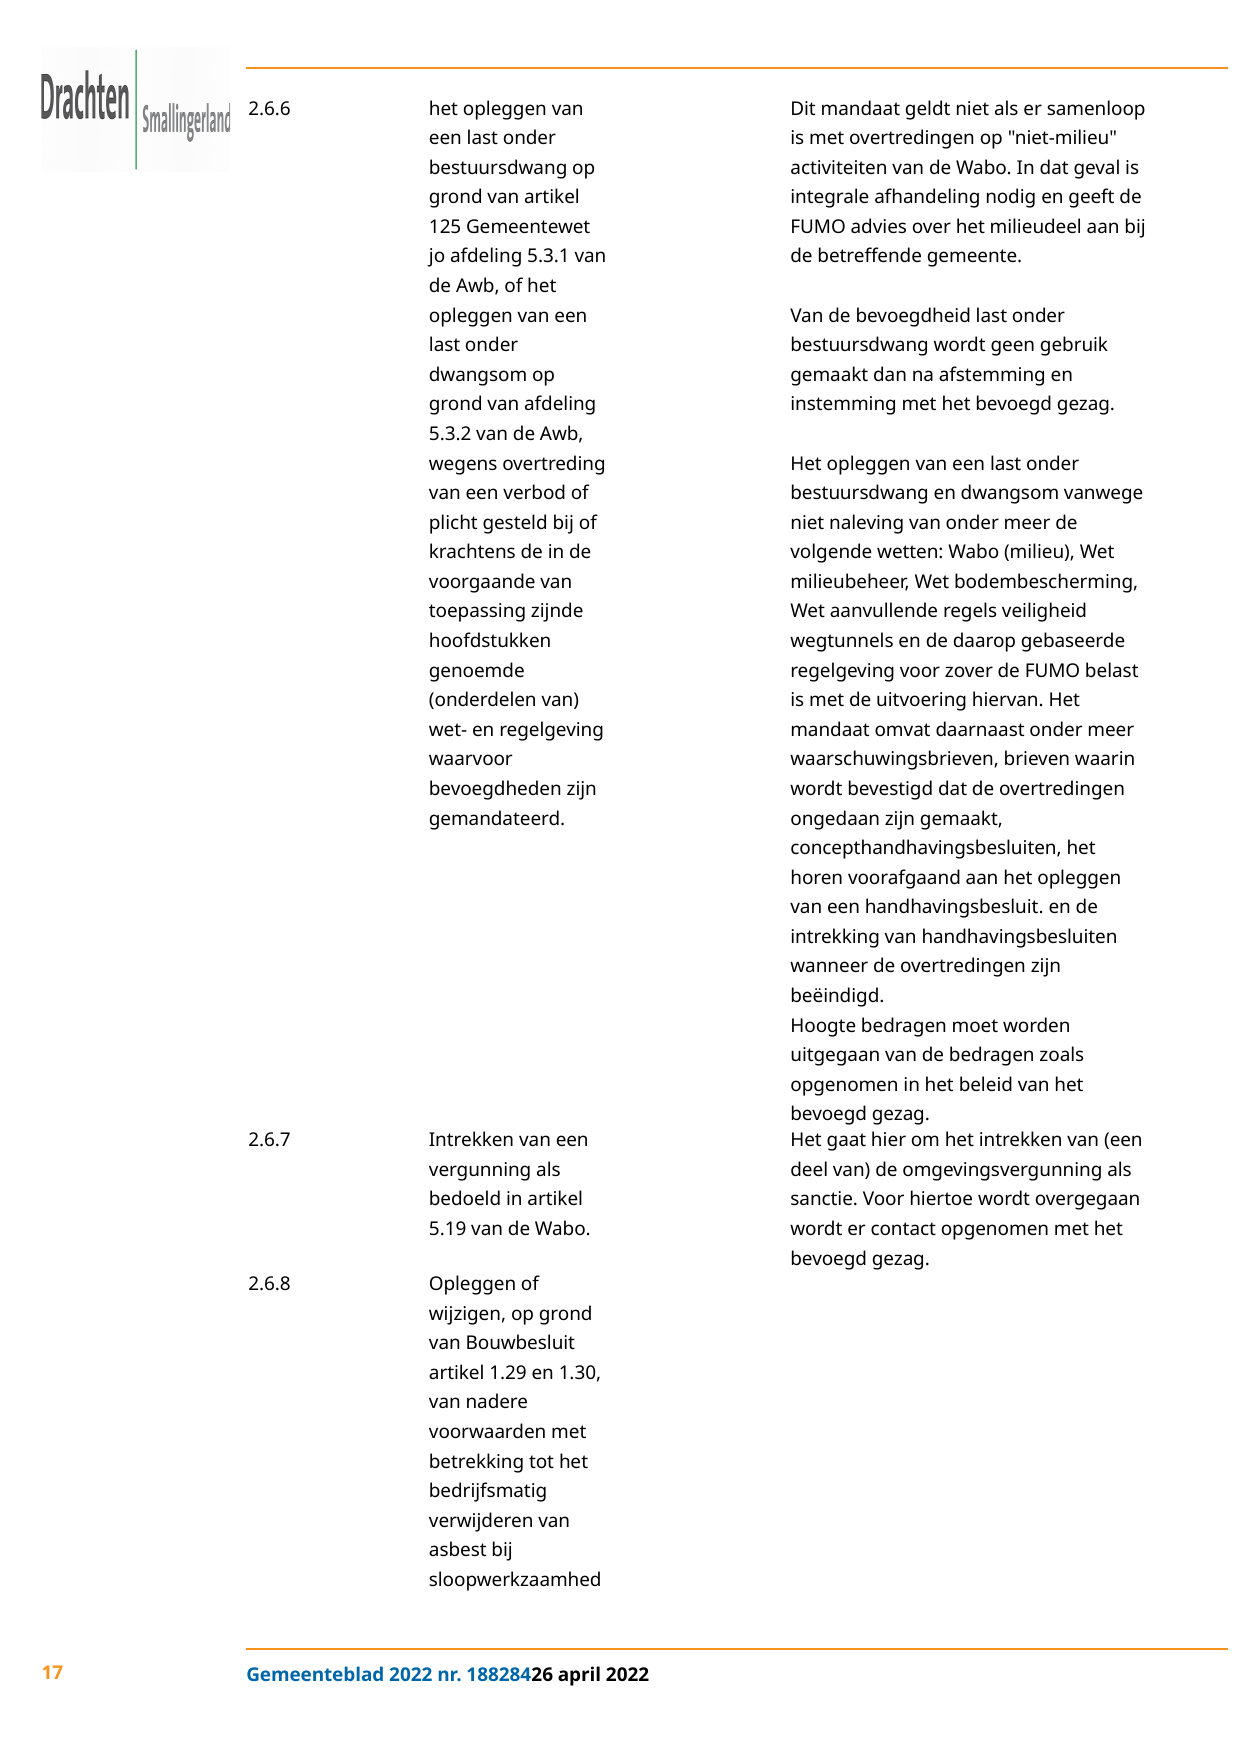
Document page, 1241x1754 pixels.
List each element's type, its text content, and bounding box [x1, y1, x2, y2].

table_cell Dit mandaat geldt niet als er samenloop is met overtredingen op "niet-milieu" activiteiten van de Wabo. In dat geval is integrale afhandeling nodig en geeft de FUMO advies over het milieudeel aan bij de betreffende gemeente. Van de bevoegdheid last onder bestuursdwang wordt geen gebruik gemaakt dan na afstemming en instemming met het bevoegd gezag. Het opleggen van een last onder bestuursdwang en dwangsom vanwege niet naleving van onder meer de volgende wetten: Wabo (milieu), Wet milieubeheer, Wet bodembescherming, Wet aanvullende regels veiligheid wegtunnels en de daarop gebaseerde regelgeving voor zover de FUMO belast is met de uitvoering hiervan. Het mandaat omvat daarnaast onder meer waarschuwingsbrieven, brieven waarin wordt bevestigd dat de overtredingen ongedaan zijn gemaakt, concepthandhavingsbesluiten, het horen voorafgaand aan het opleggen van een handhavingsbesluit. en de intrekking van handhavingsbesluiten wanneer de overtredingen zijn beëindigd. Hoogte bedragen moet worden uitgegaan van de bedragen zoals opgenomen in het beleid van het bevoegd gezag. [790, 95, 1152, 1126]
table_cell Intrekken van een vergunning als bedoeld in artikel 5.19 van de Wabo. [429, 1126, 609, 1270]
table_cell Het gaat hier om het intrekken van (een deel van) de omgevingsvergunning als sanctie. Voor hiertoe wordt overgegaan wordt er contact opgenomen met het bevoegd gezag. [790, 1126, 1152, 1270]
table_cell het opleggen van een last onder bestuursdwang op grond van artikel 125 Gemeentewet jo afdeling 5.3.1 van de Awb, of het opleggen van een last onder dwangsom op grond van afdeling 5.3.2 van de Awb, wegens overtreding van een verbod of plicht gesteld bij of krachtens de in de voorgaande van toepassing zijnde hoofdstukken genoemde (onderdelen van) wet- en regelgeving waarvoor bevoegdheden zijn gemandateerd. [429, 95, 609, 1126]
table_cell [609, 1270, 790, 1592]
table_cell [609, 95, 790, 1126]
table_cell Opleggen of wijzigen, op grond van Bouwbesluit artikel 1.29 en 1.30, van nadere voorwaarden met betrekking tot het bedrijfsmatig verwijderen van asbest bij sloopwerkzaamhed [429, 1270, 609, 1592]
table_cell 2.6.6 [248, 95, 429, 1126]
picture [41, 47, 231, 172]
table_cell 2.6.7 [248, 1126, 429, 1270]
table_cell [609, 1126, 790, 1270]
table_cell [790, 1270, 1152, 1592]
table_cell 2.6.8 [248, 1270, 429, 1592]
